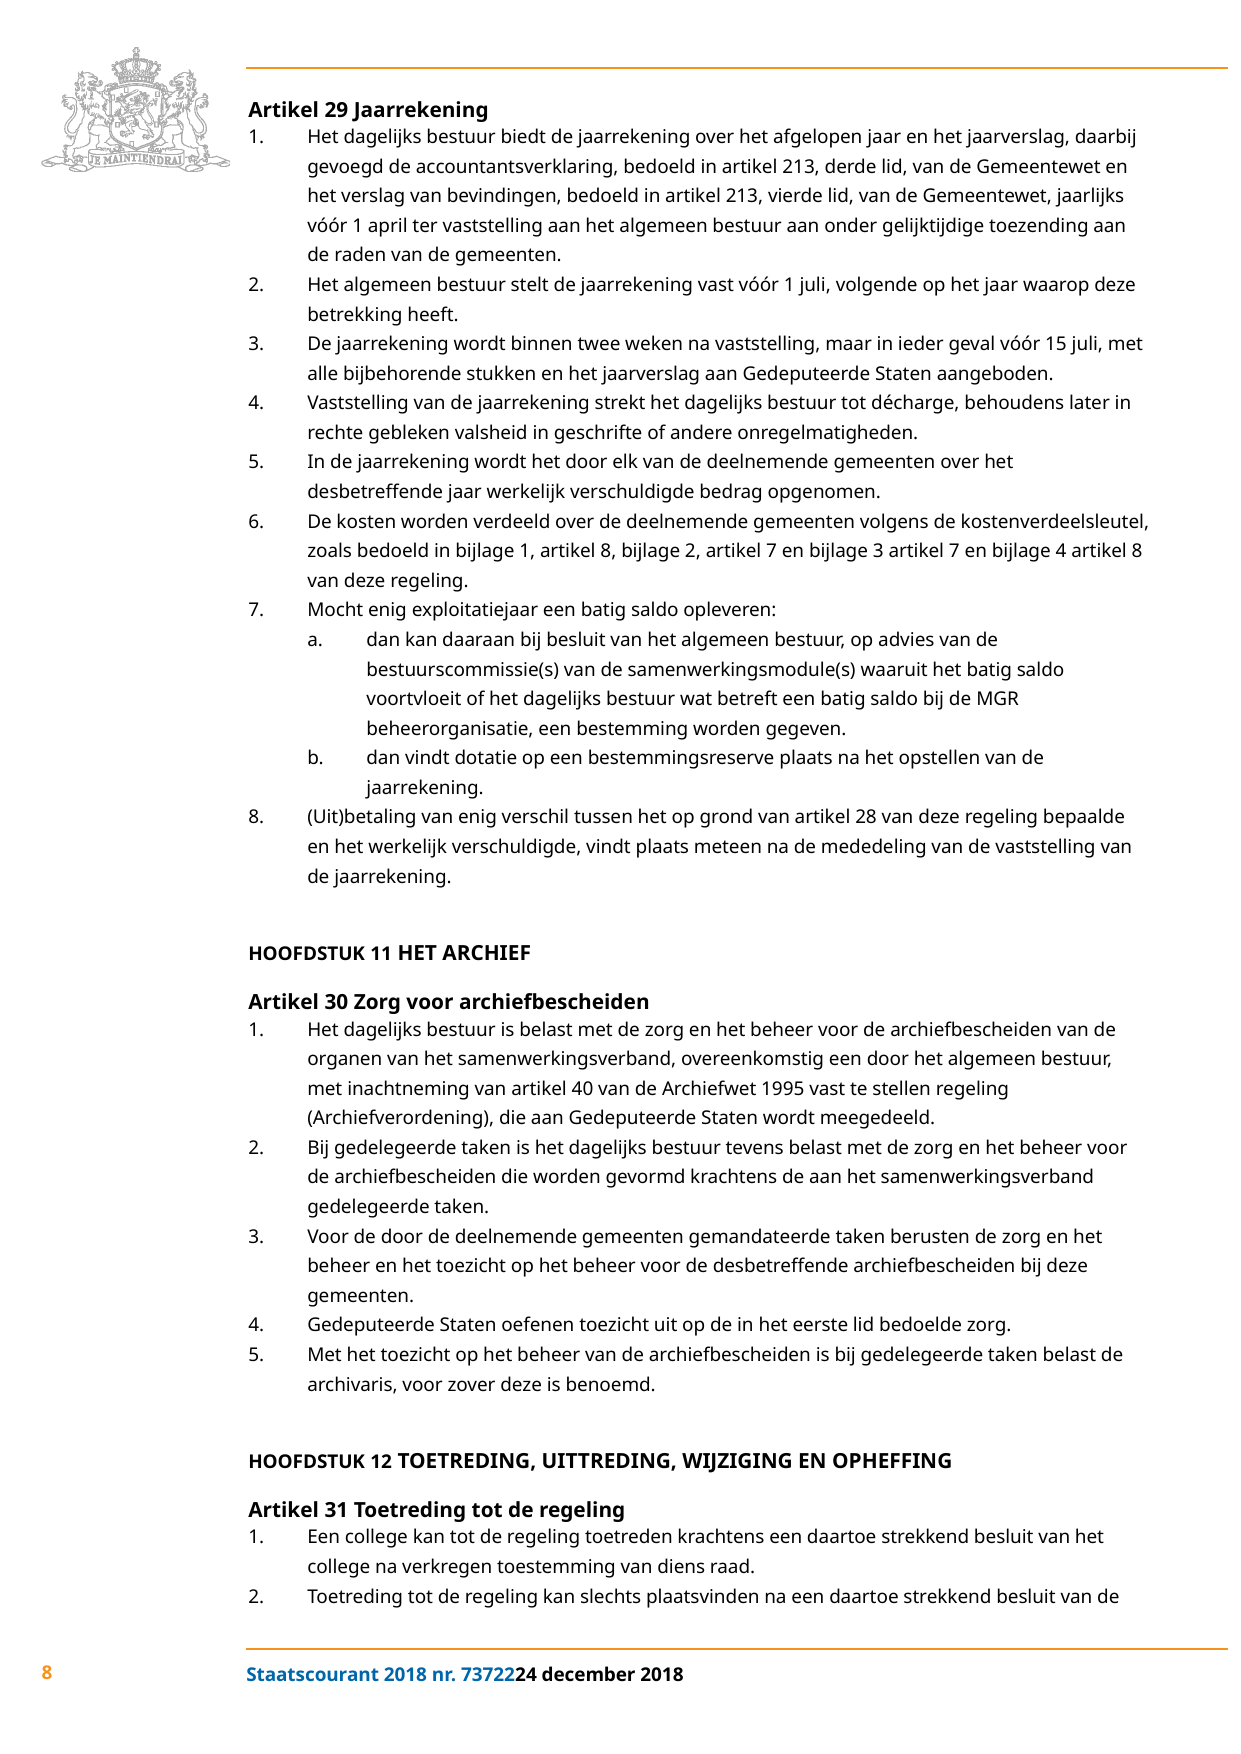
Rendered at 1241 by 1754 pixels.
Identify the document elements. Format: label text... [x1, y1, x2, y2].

list Bij gedelegeerde taken is het dagelijks bestuur tevens belast met de zorg en het beheer voor de archiefbescheiden die worden gevormd krachtens de aan het samenwerkingsverband gedelegeerde taken. [248, 1134, 1152, 1219]
list Gedeputeerde Staten oefenen toezicht uit op de in het eerste lid bedoelde zorg. [248, 1312, 1152, 1337]
list De jaarrekening wordt binnen twee weken na vaststelling, maar in ieder geval vóór 15 juli, met alle bijbehorende stukken en het jaarverslag aan Gedeputeerde Staten aangeboden. [248, 330, 1152, 386]
list Vaststelling van de jaarrekening strekt het dagelijks bestuur tot décharge, behoudens later in rechte gebleken valsheid in geschrifte of andere onregelmatigheden. [248, 389, 1152, 445]
list Met het toezicht op het beheer van de archiefbescheiden is bij gedelegeerde taken belast de archivaris, voor zover deze is benoemd. [248, 1341, 1152, 1396]
text HOOFDSTUK 12 TOETREDING, UITTREDING, WIJZIGING EN OPHEFFING [248, 1446, 1152, 1474]
list Een college kan tot de regeling toetreden krachtens een daartoe strekkend besluit van het college na verkregen toestemming van diens raad. [248, 1524, 1152, 1579]
list Voor de door de deelnemende gemeenten gemandateerde taken berusten de zorg en het beheer en het toezicht op het beheer voor de desbetreffende archiefbescheiden bij deze gemeenten. [248, 1223, 1152, 1308]
list De kosten worden verdeeld over de deelnemende gemeenten volgens de kostenverdeelsleutel, zoals bedoeld in bijlage 1, artikel 8, bijlage 2, artikel 7 en bijlage 3 artikel 7 en bijlage 4 artikel 8 van deze regeling. [248, 508, 1152, 593]
text HOOFDSTUK 11 HET ARCHIEF [248, 938, 1152, 966]
text Artikel 31 Toetreding tot de regeling [248, 1495, 1152, 1524]
text Artikel 29 Jaarrekening [248, 95, 1152, 123]
list Het dagelijks bestuur biedt de jaarrekening over het afgelopen jaar en het jaarverslag, daarbij gevoegd de accountantsverklaring, bedoeld in artikel 213, derde lid, van de Gemeentewet en het verslag van bevindingen, bedoeld in artikel 213, vierde lid, van de Gemeentewet, jaarlijks vóór 1 april ter vaststelling aan het algemeen bestuur aan onder gelijktijdige toezending aan de raden van de gemeenten. [248, 123, 1152, 267]
picture [41, 47, 231, 172]
list Het dagelijks bestuur is belast met de zorg en het beheer voor de archiefbescheiden van de organen van het samenwerkingsverband, overeenkomstig een door het algemeen bestuur, met inachtneming van artikel 40 van de Archiefwet 1995 vast te stellen regeling (Archiefverordening), die aan Gedeputeerde Staten wordt meegedeeld. [248, 1016, 1152, 1130]
list Mocht enig exploitatiejaar een batig saldo opleveren: [248, 597, 1152, 622]
list Het algemeen bestuur stelt de jaarrekening vast vóór 1 juli, volgende op het jaar waarop deze betrekking heeft. [248, 271, 1152, 326]
text Artikel 30 Zorg voor archiefbescheiden [248, 987, 1152, 1016]
list In de jaarrekening wordt het door elk van de deelnemende gemeenten over het desbetreffende jaar werkelijk verschuldigde bedrag opgenomen. [248, 449, 1152, 504]
list (Uit)betaling van enig verschil tussen het op grond van artikel 28 van deze regeling bepaalde en het werkelijk verschuldigde, vindt plaats meteen na de mededeling van de vaststelling van de jaarrekening. [248, 804, 1152, 888]
list dan kan daaraan bij besluit van het algemeen bestuur, op advies van de bestuurscommissie(s) van de samenwerkingsmodule(s) waaruit het batig saldo voortvloeit of het dagelijks bestuur wat betreft een batig saldo bij de MGR beheerorganisatie, een bestemming worden gegeven. [307, 626, 1152, 741]
list Toetreding tot de regeling kan slechts plaatsvinden na een daartoe strekkend besluit van de [248, 1583, 1152, 1608]
list dan vindt dotatie op een bestemmingsreserve plaats na het opstellen van de jaarrekening. [307, 744, 1152, 800]
